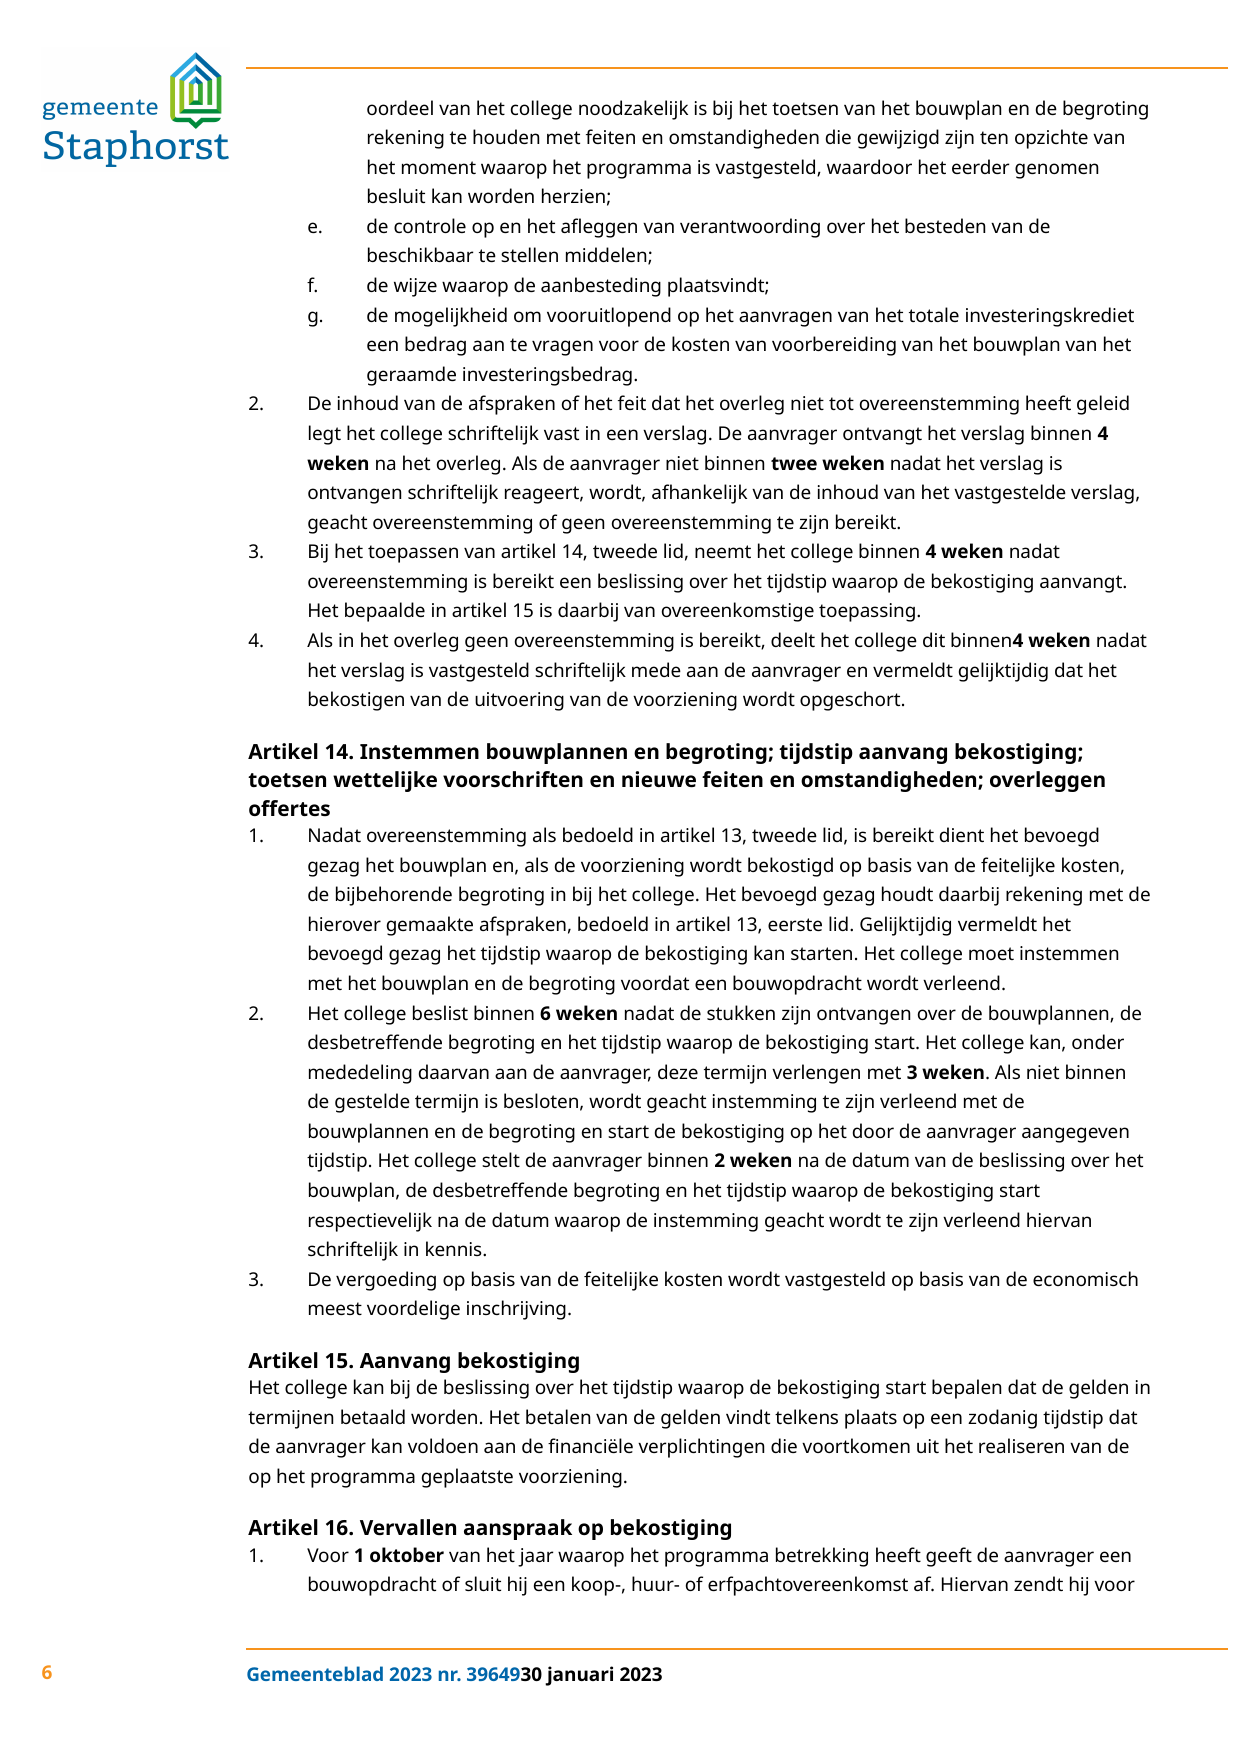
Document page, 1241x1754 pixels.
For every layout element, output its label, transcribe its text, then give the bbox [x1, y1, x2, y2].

list Het college beslist binnen 6 weken nadat de stukken zijn ontvangen over de bouwplannen, de desbetreffende begroting en het tijdstip waarop de bekostiging start. Het college kan, onder mededeling daarvan aan de aanvrager, deze termijn verlengen met 3 weken. Als niet binnen de gestelde termijn is besloten, wordt geacht instemming te zijn verleend met de bouwplannen en de begroting en start de bekostiging op het door de aanvrager aangegeven tijdstip. Het college stelt de aanvrager binnen 2 weken na de datum van de beslissing over het bouwplan, de desbetreffende begroting en het tijdstip waarop de bekostiging start respectievelijk na de datum waarop de instemming geacht wordt te zijn verleend hiervan schriftelijk in kennis. [248, 1000, 1152, 1262]
list Voor 1 oktober van het jaar waarop het programma betrekking heeft geeft de aanvrager een bouwopdracht of sluit hij een koop-, huur- of erfpachtovereenkomst af. Hiervan zendt hij voor [248, 1542, 1152, 1597]
text Het college kan bij de beslissing over het tijdstip waarop de bekostiging start bepalen dat de gelden in termijnen betaald worden. Het betalen van de gelden vindt telkens plaats op een zodanig tijdstip dat de aanvrager kan voldoen aan de financiële verplichtingen die voortkomen uit het realiseren van de op het programma geplaatste voorziening. [248, 1374, 1152, 1489]
picture [41, 47, 231, 172]
list de mogelijkheid om vooruitlopend op het aanvragen van het totale investeringskrediet een bedrag aan te vragen voor de kosten van voorbereiding van het bouwplan van het geraamde investeringsbedrag. [307, 302, 1152, 387]
list De vergoeding op basis van de feitelijke kosten wordt vastgesteld op basis van de economisch meest voordelige inschrijving. [248, 1266, 1152, 1321]
list Nadat overeenstemming als bedoeld in artikel 13, tweede lid, is bereikt dient het bevoegd gezag het bouwplan en, als de voorziening wordt bekostigd op basis van de feitelijke kosten, de bijbehorende begroting in bij het college. Het bevoegd gezag houdt daarbij rekening met de hierover gemaakte afspraken, bedoeld in artikel 13, eerste lid. Gelijktijdig vermeldt het bevoegd gezag het tijdstip waarop de bekostiging kan starten. Het college moet instemmen met het bouwplan en de begroting voordat een bouwopdracht wordt verleend. [248, 822, 1152, 996]
list de controle op en het afleggen van verantwoording over het besteden van de beschikbaar te stellen middelen; [307, 213, 1152, 268]
list Als in het overleg geen overeenstemming is bereikt, deelt het college dit binnen4 weken nadat het verslag is vastgesteld schriftelijk mede aan de aanvrager en vermeldt gelijktijdig dat het bekostigen van de uitvoering van de voorziening wordt opgeschort. [248, 627, 1152, 712]
list De inhoud van de afspraken of het feit dat het overleg niet tot overeenstemming heeft geleid legt het college schriftelijk vast in een verslag. De aanvrager ontvangt het verslag binnen 4 weken na het overleg. Als de aanvrager niet binnen twee weken nadat het verslag is ontvangen schriftelijk reageert, wordt, afhankelijk van de inhoud van het vastgestelde verslag, geacht overeenstemming of geen overeenstemming te zijn bereikt. [248, 391, 1152, 535]
list Bij het toepassen van artikel 14, tweede lid, neemt het college binnen 4 weken nadat overeenstemming is bereikt een beslissing over het tijdstip waarop de bekostiging aanvangt. Het bepaalde in artikel 15 is daarbij van overeenkomstige toepassing. [248, 538, 1152, 623]
text Artikel 16. Vervallen aanspraak op bekostiging [248, 1513, 1152, 1542]
list oordeel van het college noodzakelijk is bij het toetsen van het bouwplan en de begroting rekening te houden met feiten en omstandigheden die gewijzigd zijn ten opzichte van het moment waarop het programma is vastgesteld, waardoor het eerder genomen besluit kan worden herzien; [307, 95, 1152, 209]
text Artikel 14. Instemmen bouwplannen en begroting; tijdstip aanvang bekostiging; toetsen wettelijke voorschriften en nieuwe feiten en omstandigheden; overleggen offertes [248, 737, 1152, 822]
text Artikel 15. Aanvang bekostiging [248, 1346, 1152, 1374]
list de wijze waarop de aanbesteding plaatsvindt; [307, 272, 1152, 298]
